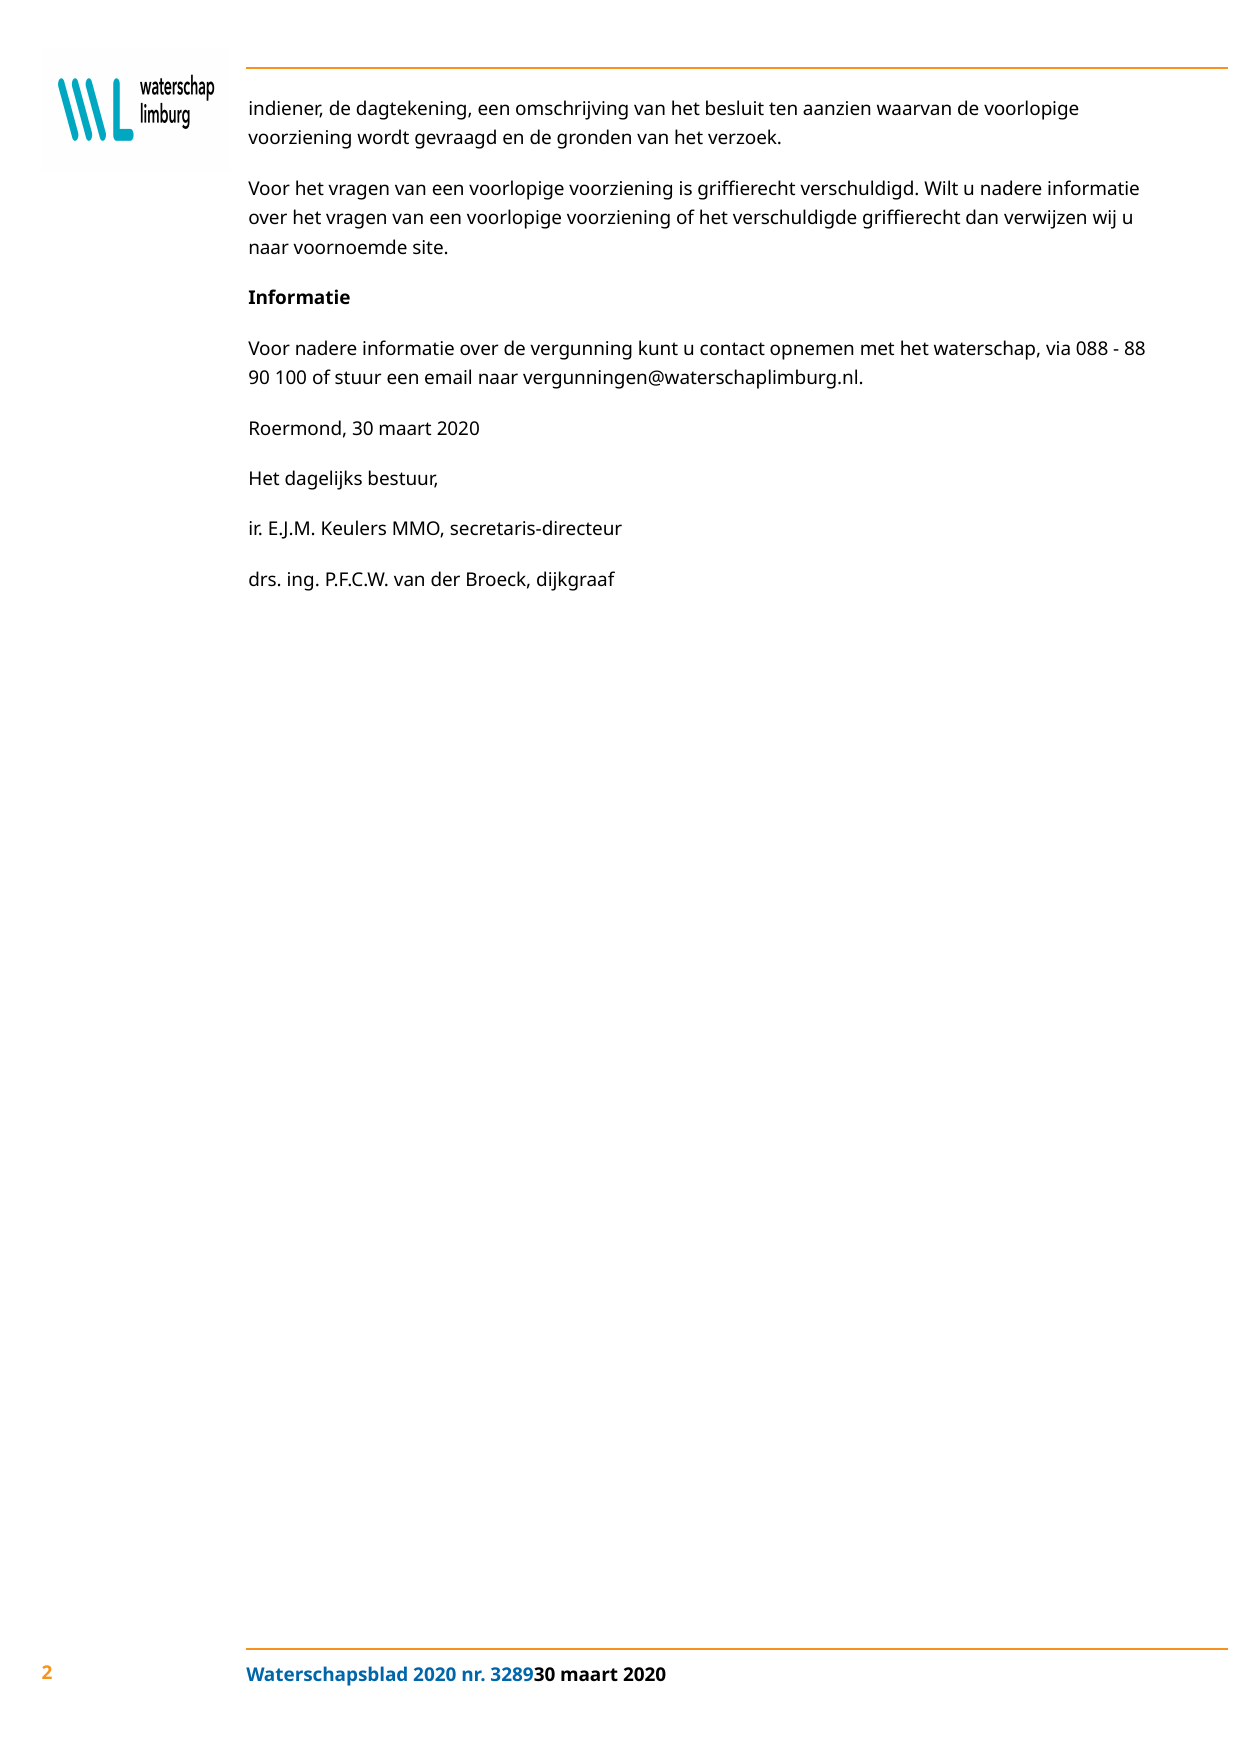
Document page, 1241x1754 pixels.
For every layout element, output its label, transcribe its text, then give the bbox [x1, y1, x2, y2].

text Het dagelijks bestuur, [248, 465, 1152, 491]
text Roermond, 30 maart 2020 [248, 415, 1152, 441]
text drs. ing. P.F.C.W. van der Broeck, dijkgraaf [248, 566, 1152, 592]
text Informatie [248, 284, 1152, 310]
text Voor het vragen van een voorlopige voorziening is griffierecht verschuldigd. Wilt u nadere informatie over het vragen van een voorlopige voorziening of het verschuldigde griffierecht dan verwijzen wij u naar voornoemde site. [248, 175, 1152, 260]
text Voor nadere informatie over de vergunning kunt u contact opnemen met het waterschap, via 088 - 88 90 100 of stuur een email naar vergunningen@waterschaplimburg.nl. [248, 335, 1152, 390]
text indiener, de dagtekening, een omschrijving van het besluit ten aanzien waarvan de voorlopige voorziening wordt gevraagd en de gronden van het verzoek. [248, 95, 1152, 150]
picture [41, 47, 231, 172]
text ir. E.J.M. Keulers MMO, secretaris-directeur [248, 516, 1152, 541]
